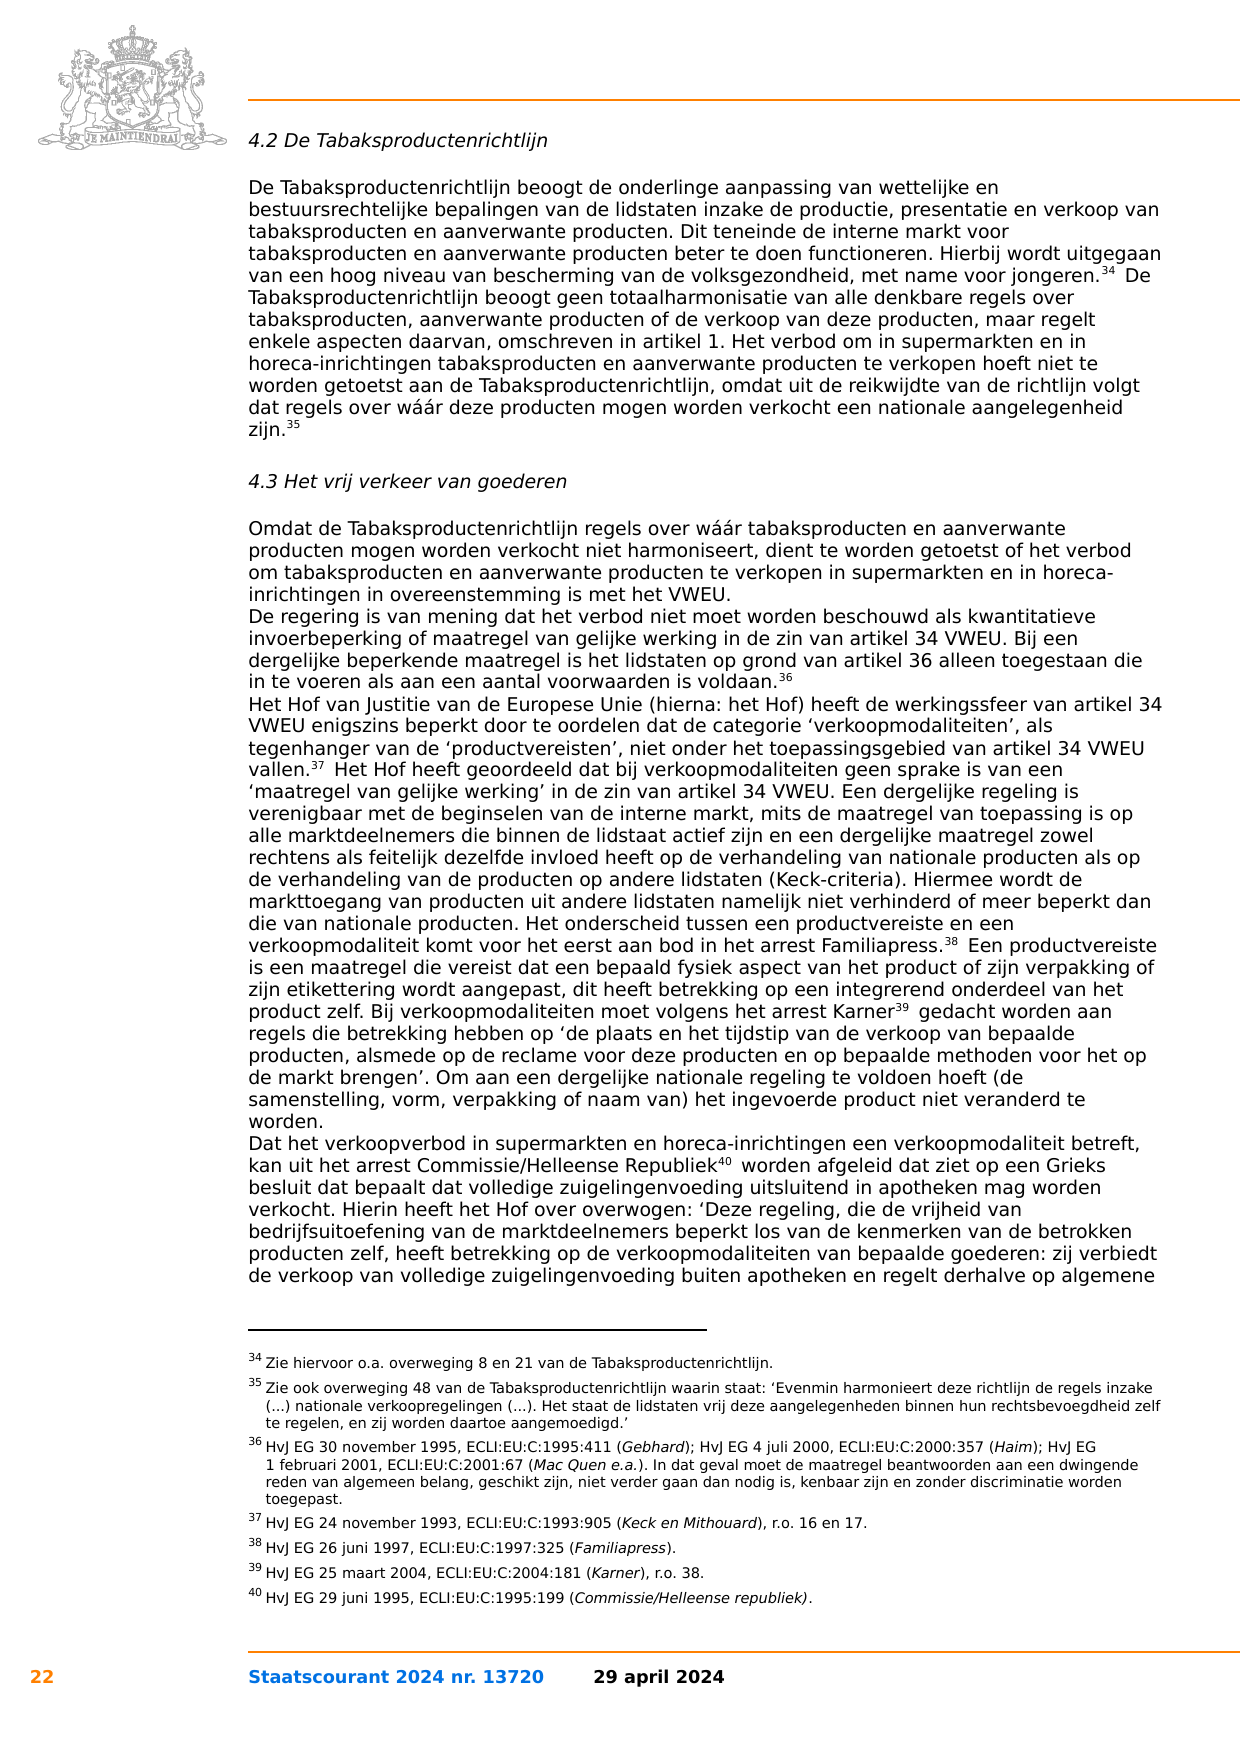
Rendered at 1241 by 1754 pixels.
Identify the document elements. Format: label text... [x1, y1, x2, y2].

text Omdat de Tabaksproductenrichtlijn regels over wáár tabaksproducten en aanverwante producten mogen worden verkocht niet harmoniseert, dient te worden getoetst of het verbod om tabaksproducten en aanverwante producten te verkopen in supermarkten en in horeca-inrichtingen in overeenstemming is met het VWEU. [248, 518, 1163, 606]
text HvJ EG 29 juni 1995, ECLI:EU:C:1995:199 (Commissie/Helleense republiek). [248, 1586, 1163, 1608]
subtitle 4.3 Het vrij verkeer van goederen [248, 471, 1163, 493]
text De Tabaksproductenrichtlijn beoogt de onderlinge aanpassing van wettelijke en bestuursrechtelijke bepalingen van de lidstaten inzake de productie, presentatie en verkoop van tabaksproducten en aanverwante producten. Dit teneinde de interne markt voor tabaksproducten en aanverwante producten beter te doen functioneren. Hierbij wordt uitgegaan van een hoog niveau van bescherming van de volksgezondheid, met name voor jongeren. De Tabaksproductenrichtlijn beoogt geen totaalharmonisatie van alle denkbare regels over tabaksproducten, aanverwante producten of de verkoop van deze producten, maar regelt enkele aspecten daarvan, omschreven in artikel 1. Het verbod om in supermarkten en in horeca-inrichtingen tabaksproducten en aanverwante producten te verkopen hoeft niet te worden getoetst aan de Tabaksproductenrichtlijn, omdat uit de reikwijdte van de richtlijn volgt dat regels over wáár deze producten mogen worden verkocht een nationale aangelegenheid zijn. [248, 177, 1163, 441]
subtitle 4.2 De Tabaksproductenrichtlijn [248, 130, 1163, 152]
text De regering is van mening dat het verbod niet moet worden beschouwd als kwantitatieve invoerbeperking of maatregel van gelijke werking in de zin van artikel 34 VWEU. Bij een dergelijke beperkende maatregel is het lidstaten op grond van artikel 36 alleen toegestaan die in te voeren als aan een aantal voorwaarden is voldaan. [248, 606, 1163, 693]
text HvJ EG 30 november 1995, ECLI:EU:C:1995:411 (Gebhard); HvJ EG 4 juli 2000, ECLI:EU:C:2000:357 (Haim); HvJ EG 1 februari 2001, ECLI:EU:C:2001:67 (Mac Quen e.a.). In dat geval moet de maatregel beantwoorden aan een dwingende reden van algemeen belang, geschikt zijn, niet verder gaan dan nodig is, kenbaar zijn en zonder discriminatie worden toegepast. [248, 1435, 1163, 1508]
text HvJ EG 26 juni 1997, ECLI:EU:C:1997:325 (Familiapress). [248, 1536, 1163, 1558]
picture [38, 25, 227, 150]
text Dat het verkoopverbod in supermarkten en horeca-inrichtingen een verkoopmodaliteit betreft, kan uit het arrest Commissie/Helleense Republiek worden afgeleid dat ziet op een Grieks besluit dat bepaalt dat volledige zuigelingenvoeding uitsluitend in apotheken mag worden verkocht. Hierin heeft het Hof over overwogen: ‘Deze regeling, die de vrijheid van bedrijfsuitoefening van de marktdeelnemers beperkt los van de kenmerken van de betrokken producten zelf, heeft betrekking op de verkoopmodaliteiten van bepaalde goederen: zij verbiedt de verkoop van volledige zuigelingenvoeding buiten apotheken en regelt derhalve op algemene [248, 1133, 1163, 1287]
text HvJ EG 24 november 1993, ECLI:EU:C:1993:905 (Keck en Mithouard), r.o. 16 en 17. [248, 1511, 1163, 1533]
text Het Hof van Justitie van de Europese Unie (hierna: het Hof) heeft de werkingssfeer van artikel 34 VWEU enigszins beperkt door te oordelen dat de categorie ‘verkoopmodaliteiten’, als tegenhanger van de ‘productvereisten’, niet onder het toepassingsgebied van artikel 34 VWEU vallen. Het Hof heeft geoordeeld dat bij verkoopmodaliteiten geen sprake is van een ‘maatregel van gelijke werking’ in de zin van artikel 34 VWEU. Een dergelijke regeling is verenigbaar met de beginselen van de interne markt, mits de maatregel van toepassing is op alle marktdeelnemers die binnen de lidstaat actief zijn en een dergelijke maatregel zowel rechtens als feitelijk dezelfde invloed heeft op de verhandeling van nationale producten als op de verhandeling van de producten op andere lidstaten (Keck-criteria). Hiermee wordt de markttoegang van producten uit andere lidstaten namelijk niet verhinderd of meer beperkt dan die van nationale producten. Het onderscheid tussen een productvereiste en een verkoopmodaliteit komt voor het eerst aan bod in het arrest Familiapress. Een productvereiste is een maatregel die vereist dat een bepaald fysiek aspect van het product of zijn verpakking of zijn etikettering wordt aangepast, dit heeft betrekking op een integrerend onderdeel van het product zelf. Bij verkoopmodaliteiten moet volgens het arrest Karner gedacht worden aan regels die betrekking hebben op ‘de plaats en het tijdstip van de verkoop van bepaalde producten, alsmede op de reclame voor deze producten en op bepaalde methoden voor het op de markt brengen’. Om aan een dergelijke nationale regeling te voldoen hoeft (de samenstelling, vorm, verpakking of naam van) het ingevoerde product niet veranderd te worden. [248, 693, 1163, 1133]
text Zie hiervoor o.a. overweging 8 en 21 van de Tabaksproductenrichtlijn. [248, 1351, 1163, 1373]
text HvJ EG 25 maart 2004, ECLI:EU:C:2004:181 (Karner), r.o. 38. [248, 1561, 1163, 1583]
text Zie ook overweging 48 van de Tabaksproductenrichtlijn waarin staat: ‘Evenmin harmonieert deze richtlijn de regels inzake (...) nationale verkoopregelingen (...). Het staat de lidstaten vrij deze aangelegenheden binnen hun rechtsbevoegdheid zelf te regelen, en zij worden daartoe aangemoedigd.’ [248, 1376, 1163, 1432]
